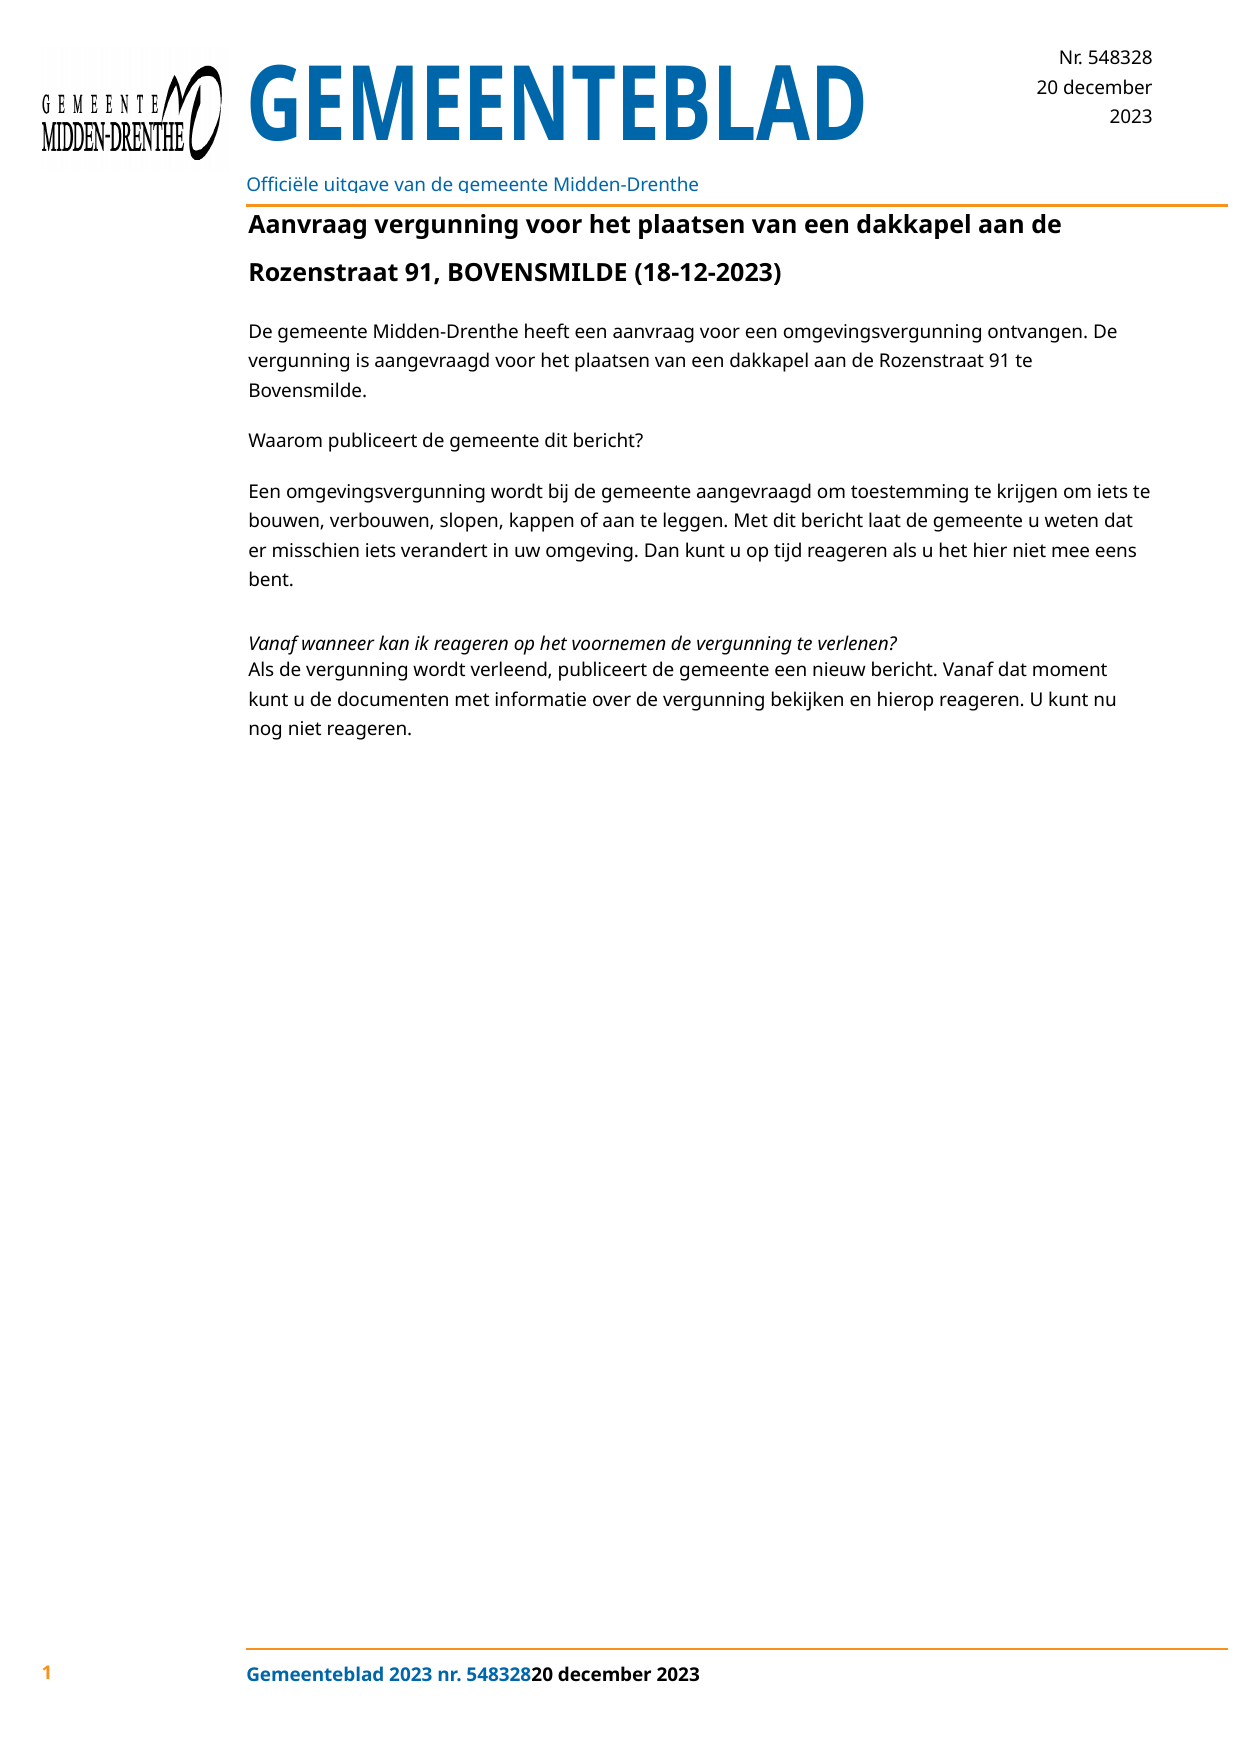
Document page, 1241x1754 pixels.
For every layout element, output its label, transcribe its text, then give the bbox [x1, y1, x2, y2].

text Aanvraag vergunning voor het plaatsen van een dakkapel aan de Rozenstraat 91, BOVENSMILDE (18-12-2023) [248, 207, 1152, 288]
text De gemeente Midden-Drenthe heeft een aanvraag voor een omgevingsvergunning ontvangen. De vergunning is aangevraagd voor het plaatsen van een dakkapel aan de Rozenstraat 91 te Bovensmilde. [248, 318, 1152, 403]
text Waarom publiceert de gemeente dit bericht? [248, 427, 1152, 453]
picture [41, 47, 231, 172]
text Als de vergunning wordt verleend, publiceert de gemeente een nieuw bericht. Vanaf dat moment kunt u de documenten met informatie over de vergunning bekijken en hierop reageren. U kunt nu nog niet reageren. [248, 656, 1152, 741]
text Een omgevingsvergunning wordt bij de gemeente aangevraagd om toestemming te krijgen om iets te bouwen, verbouwen, slopen, kappen of aan te leggen. Met dit bericht laat de gemeente u weten dat er misschien iets verandert in uw omgeving. Dan kunt u op tijd reageren als u het hier niet mee eens bent. [248, 478, 1152, 592]
text Vanaf wanneer kan ik reageren op het voornemen de vergunning te verlenen? [248, 631, 1152, 656]
